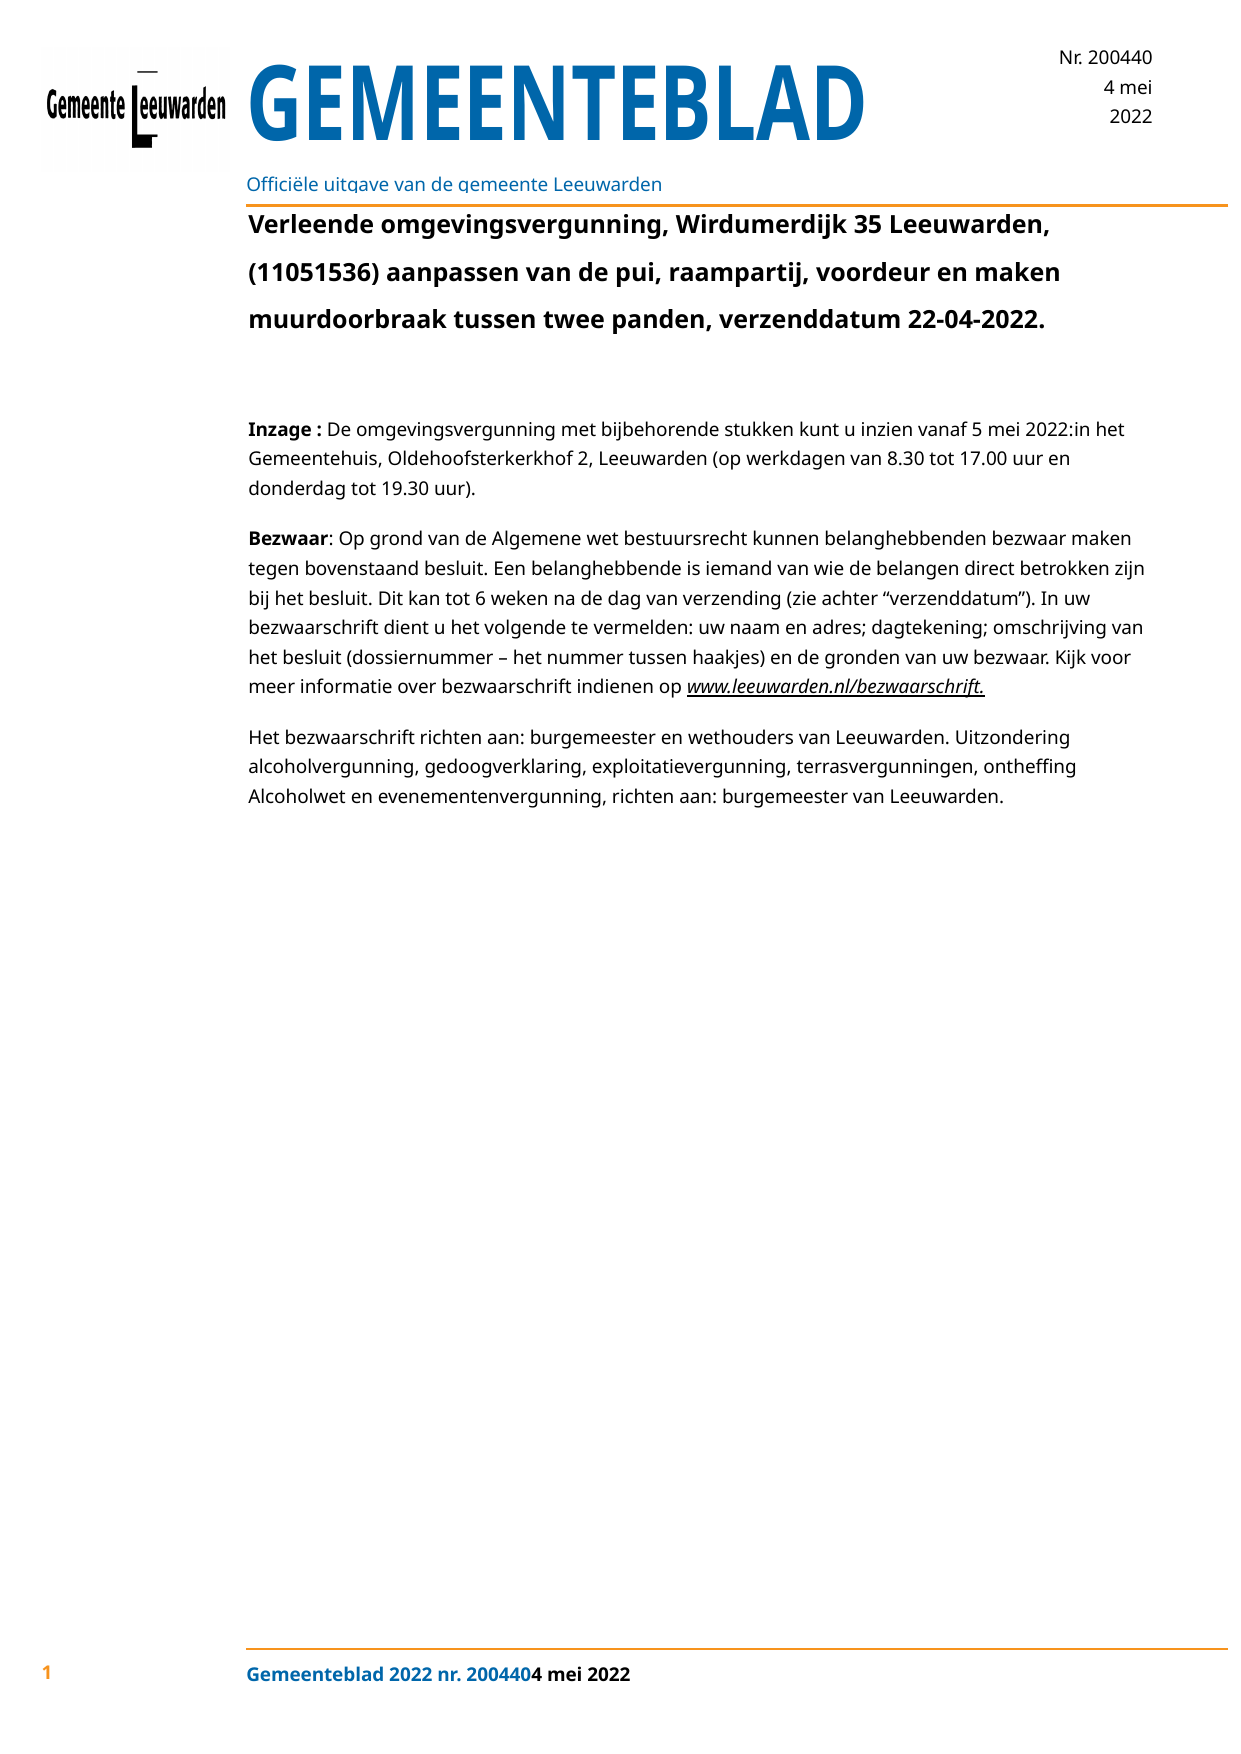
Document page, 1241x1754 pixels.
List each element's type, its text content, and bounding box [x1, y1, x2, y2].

text Verleende omgevingsvergunning, Wirdumerdijk 35 Leeuwarden, (11051536) aanpassen van de pui, raampartij, voordeur en maken muurdoorbraak tussen twee panden, verzenddatum 22-04-2022. [248, 207, 1152, 336]
text Bezwaar: Op grond van de Algemene wet bestuursrecht kunnen belanghebbenden bezwaar maken tegen bovenstaand besluit. Een belanghebbende is iemand van wie de belangen direct betrokken zijn bij het besluit. Dit kan tot 6 weken na de dag van verzending (zie achter “verzenddatum”). In uw bezwaarschrift dient u het volgende te vermelden: uw naam en adres; dagtekening; omschrijving van het besluit (dossiernummer – het nummer tussen haakjes) en de gronden van uw bezwaar. Kijk voor meer informatie over bezwaarschrift indienen op www.leeuwarden.nl/bezwaarschrift. [248, 526, 1152, 699]
text Het bezwaarschrift richten aan: burgemeester en wethouders van Leeuwarden. Uitzondering alcoholvergunning, gedoogverklaring, exploitatievergunning, terrasvergunningen, ontheffing Alcoholwet en evenementenvergunning, richten aan: burgemeester van Leeuwarden. [248, 724, 1152, 809]
text Inzage : De omgevingsvergunning met bijbehorende stukken kunt u inzien vanaf 5 mei 2022:in het Gemeentehuis, Oldehoofsterkerkhof 2, Leeuwarden (op werkdagen van 8.30 tot 17.00 uur en donderdag tot 19.30 uur). [248, 416, 1152, 501]
picture [41, 47, 231, 172]
